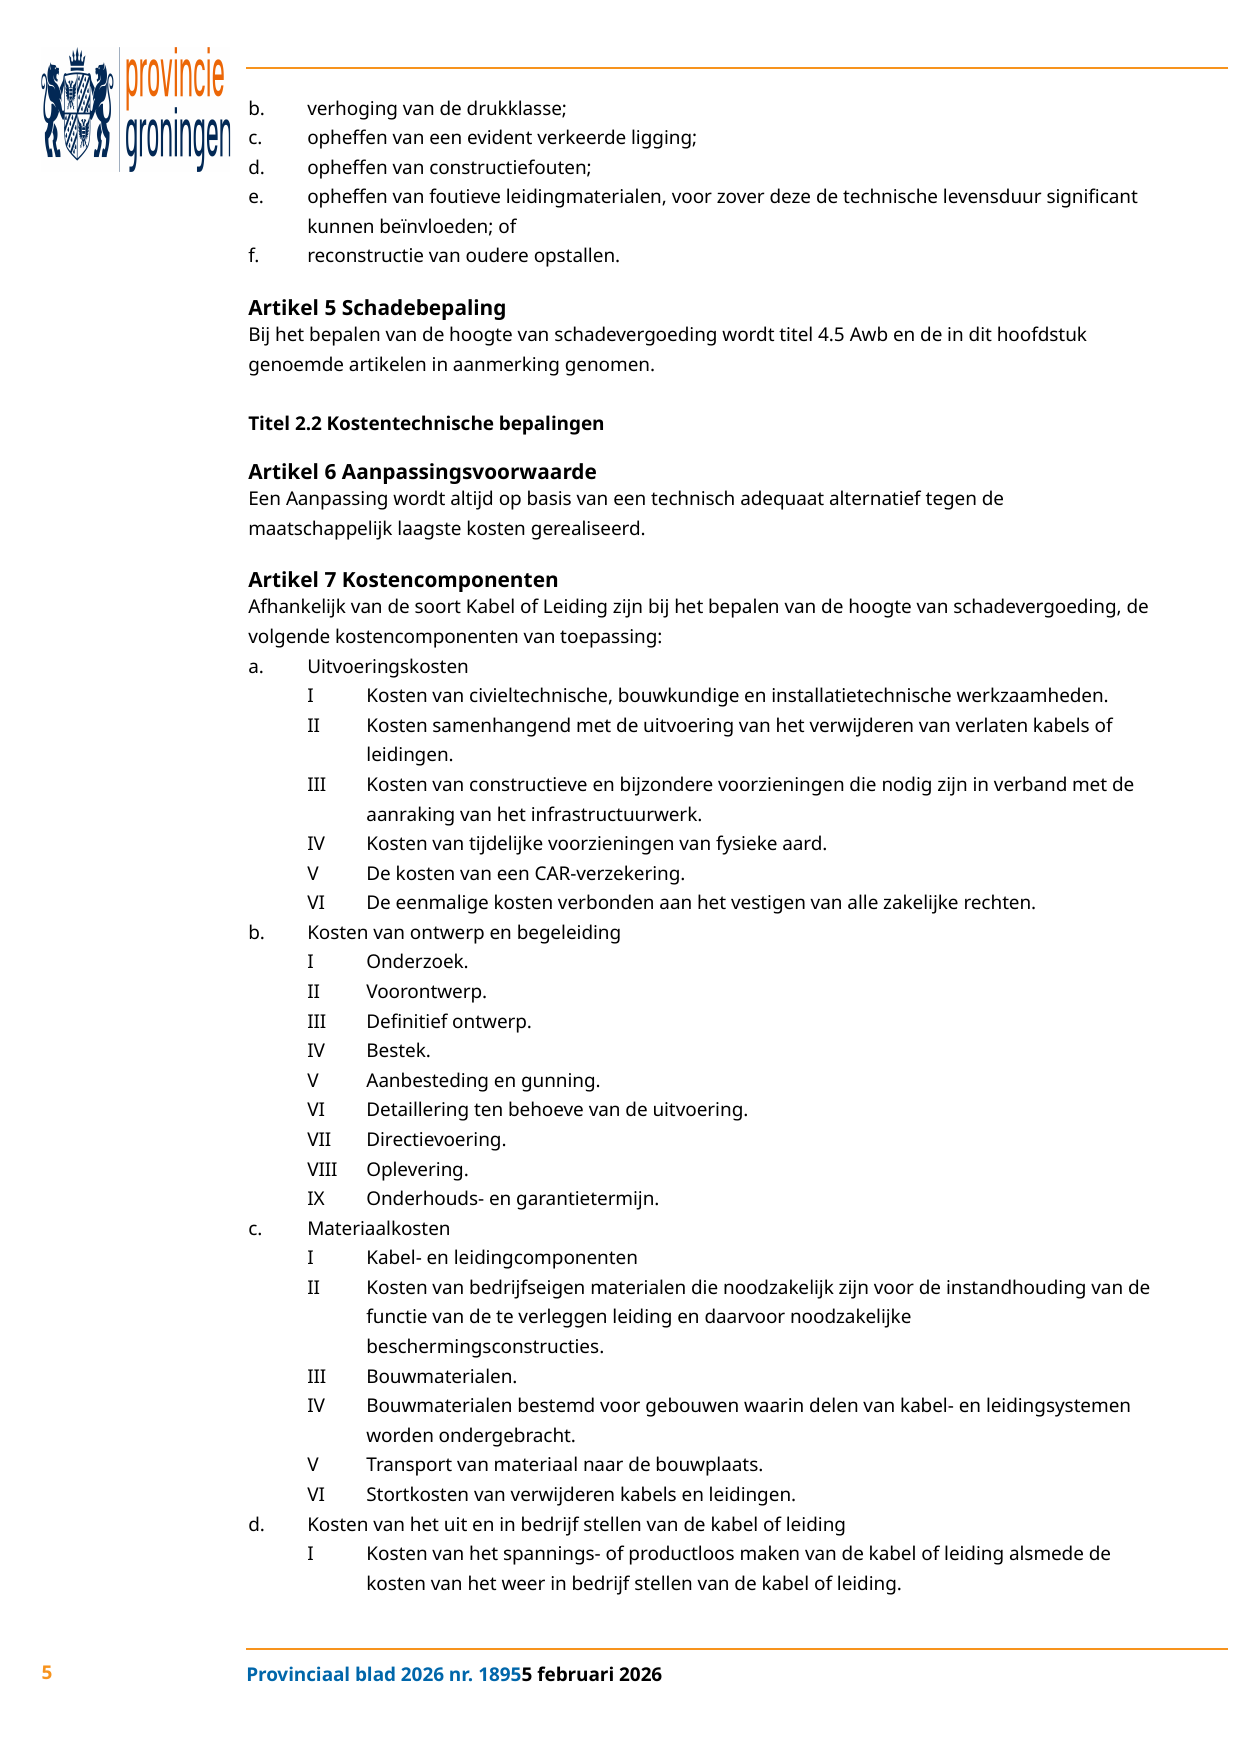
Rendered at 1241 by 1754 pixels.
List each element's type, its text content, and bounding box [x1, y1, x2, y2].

list Onderzoek. [307, 949, 1152, 974]
list Kosten van het spannings- of productloos maken van de kabel of leiding alsmede de kosten van het weer in bedrijf stellen van de kabel of leiding. [307, 1540, 1152, 1596]
list opheffen van foutieve leidingmaterialen, voor zover deze de technische levensduur significant kunnen beïnvloeden; of [248, 183, 1152, 239]
list opheffen van een evident verkeerde ligging; [248, 124, 1152, 150]
list Kosten van bedrijfseigen materialen die noodzakelijk zijn voor de instandhouding van de functie van de te verleggen leiding en daarvoor noodzakelijke beschermingsconstructies. [307, 1274, 1152, 1359]
list Kosten van civieltechnische, bouwkundige en installatietechnische werkzaamheden. [307, 682, 1152, 708]
list Voorontwerp. [307, 978, 1152, 1004]
text Bij het bepalen van de hoogte van schadevergoeding wordt titel 4.5 Awb en de in dit hoofdstuk genoemde artikelen in aanmerking genomen. [248, 322, 1152, 377]
list Kabel- en leidingcomponenten [307, 1244, 1152, 1270]
list Detaillering ten behoeve van de uitvoering. [307, 1097, 1152, 1122]
list Onderhouds- en garantietermijn. [307, 1185, 1152, 1211]
list reconstructie van oudere opstallen. [248, 243, 1152, 268]
list Oplevering. [307, 1156, 1152, 1182]
list Kosten van het uit en in bedrijf stellen van de kabel of leiding [248, 1511, 1152, 1537]
list Definitief ontwerp. [307, 1008, 1152, 1034]
list Transport van materiaal naar de bouwplaats. [307, 1452, 1152, 1477]
text Een Aanpassing wordt altijd op basis van een technisch adequaat alternatief tegen de maatschappelijk laagste kosten gerealiseerd. [248, 485, 1152, 541]
list Directievoering. [307, 1126, 1152, 1152]
list Kosten van ontwerp en begeleiding [248, 919, 1152, 945]
list Uitvoeringskosten [248, 653, 1152, 679]
text Artikel 7 Kostencomponenten [248, 565, 1152, 594]
list Kosten van tijdelijke voorzieningen van fysieke aard. [307, 830, 1152, 856]
list Bouwmaterialen. [307, 1363, 1152, 1389]
list De kosten van een CAR-verzekering. [307, 860, 1152, 886]
list verhoging van de drukklasse; [248, 95, 1152, 121]
text Artikel 6 Aanpassingsvoorwaarde [248, 457, 1152, 485]
text Afhankelijk van de soort Kabel of Leiding zijn bij het bepalen van de hoogte van schadevergoeding, de volgende kostencomponenten van toepassing: [248, 594, 1152, 649]
text Artikel 5 Schadebepaling [248, 293, 1152, 322]
picture [41, 47, 231, 172]
list Stortkosten van verwijderen kabels en leidingen. [307, 1481, 1152, 1507]
list De eenmalige kosten verbonden aan het vestigen van alle zakelijke rechten. [307, 889, 1152, 915]
list Bestek. [307, 1037, 1152, 1063]
list Aanbesteding en gunning. [307, 1067, 1152, 1093]
list Materiaalkosten [248, 1215, 1152, 1241]
list Kosten van constructieve en bijzondere voorzieningen die nodig zijn in verband met de aanraking van het infrastructuurwerk. [307, 771, 1152, 827]
list Bouwmaterialen bestemd voor gebouwen waarin delen van kabel- en leidingsystemen worden ondergebracht. [307, 1392, 1152, 1448]
text Titel 2.2 Kostentechnische bepalingen [248, 410, 1152, 436]
list Kosten samenhangend met de uitvoering van het verwijderen van verlaten kabels of leidingen. [307, 712, 1152, 767]
list opheffen van constructiefouten; [248, 154, 1152, 180]
